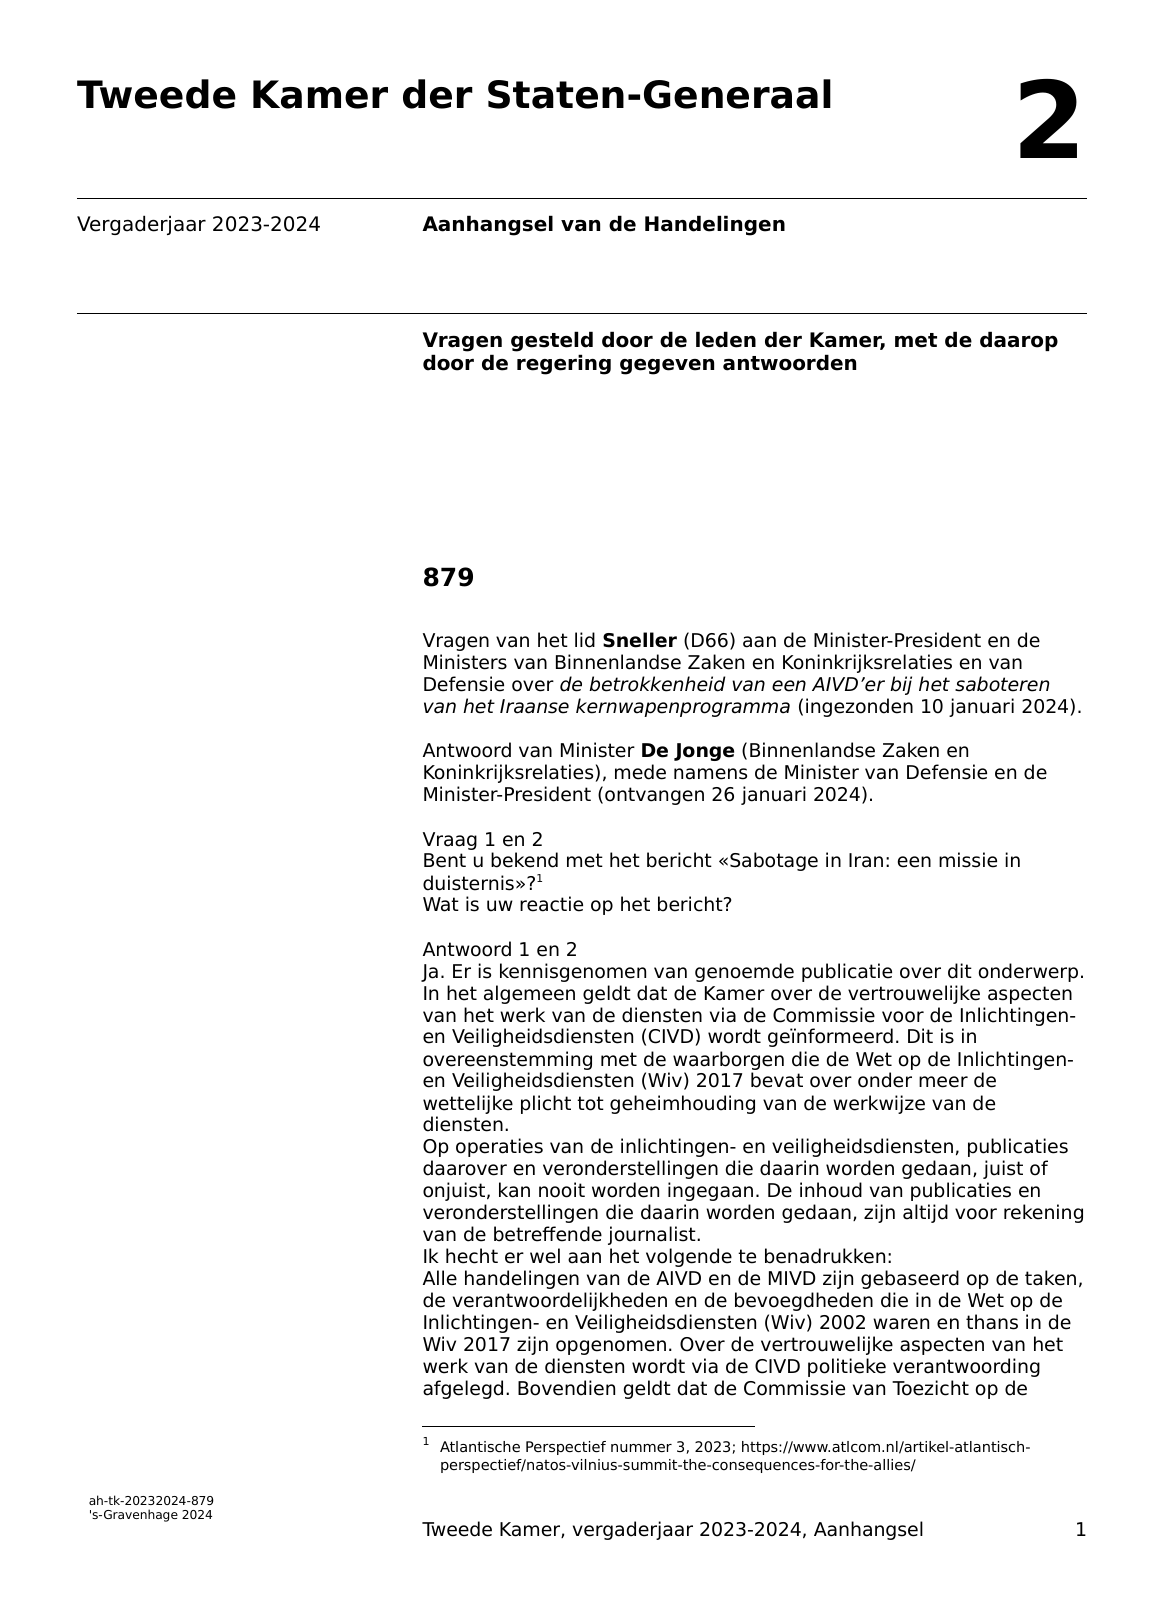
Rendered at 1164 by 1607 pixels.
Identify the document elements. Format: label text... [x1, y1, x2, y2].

table_header Tweede Kamer der Staten-Generaal [77, 59, 886, 198]
text Atlantische Perspectief nummer 3, 2023; https://www.atlcom.nl/artikel-atlantisch-perspectief/natos-vilnius-summit-the-consequences-for-the-allies/ [422, 1435, 1087, 1474]
text Bent u bekend met het bericht «Sabotage in Iran: een missie in duisternis»? [422, 850, 1087, 894]
table_cell Vragen gesteld door de leden der Kamer, met de daarop door de regering gegeven antwoorden [422, 314, 1087, 375]
text Antwoord 1 en 2 [422, 938, 1087, 961]
table_cell [77, 314, 422, 375]
text Ik hecht er wel aan het volgende te benadrukken: [422, 1246, 1087, 1268]
text Wat is uw reactie op het bericht? [422, 894, 1087, 916]
table_header 2 [886, 59, 1087, 198]
text 's-Gravenhage 2024 [88, 1508, 323, 1522]
text Alle handelingen van de AIVD en de MIVD zijn gebaseerd op de taken, de verantwoordelijkheden en de bevoegdheden die in de Wet op de Inlichtingen- en Veiligheidsdiensten (Wiv) 2002 waren en thans in de Wiv 2017 zijn opgenomen. Over de vertrouwelijke aspecten van het werk van de diensten wordt via de CIVD politieke verantwoording afgelegd. Bovendien geldt dat de Commissie van Toezicht op de [422, 1268, 1087, 1400]
table_cell Aanhangsel van de Handelingen [422, 199, 1087, 313]
text Op operaties van de inlichtingen- en veiligheidsdiensten, publicaties daarover en veronderstellingen die daarin worden gedaan, juist of onjuist, kan nooit worden ingegaan. De inhoud van publicaties en veronderstellingen die daarin worden gedaan, zijn altijd voor rekening van de betreffende journalist. [422, 1136, 1087, 1246]
table_cell Vergaderjaar 2023-2024 [77, 199, 422, 313]
text Vraag 1 en 2 [422, 828, 1087, 850]
text Ja. Er is kennisgenomen van genoemde publicatie over dit onderwerp. [422, 961, 1087, 982]
text ah-tk-20232024-879 [88, 1494, 323, 1508]
text Vragen van het lid Sneller (D66) aan de Minister-President en de Ministers van Binnenlandse Zaken en Koninkrijksrelaties en van Defensie over de betrokkenheid van een AIVD’er bij het saboteren van het Iraanse kernwapenprogramma (ingezonden 10 januari 2024). [422, 630, 1087, 718]
text In het algemeen geldt dat de Kamer over de vertrouwelijke aspecten van het werk van de diensten via de Commissie voor de Inlichtingen- en Veiligheidsdiensten (CIVD) wordt geïnformeerd. Dit is in overeenstemming met de waarborgen die de Wet op de Inlichtingen- en Veiligheidsdiensten (Wiv) 2017 bevat over onder meer de wettelijke plicht tot geheimhouding van de werkwijze van de diensten. [422, 982, 1087, 1136]
text 879 [422, 563, 1087, 592]
text Antwoord van Minister De Jonge (Binnenlandse Zaken en Koninkrijksrelaties), mede namens de Minister van Defensie en de Minister-President (ontvangen 26 januari 2024). [422, 740, 1087, 806]
